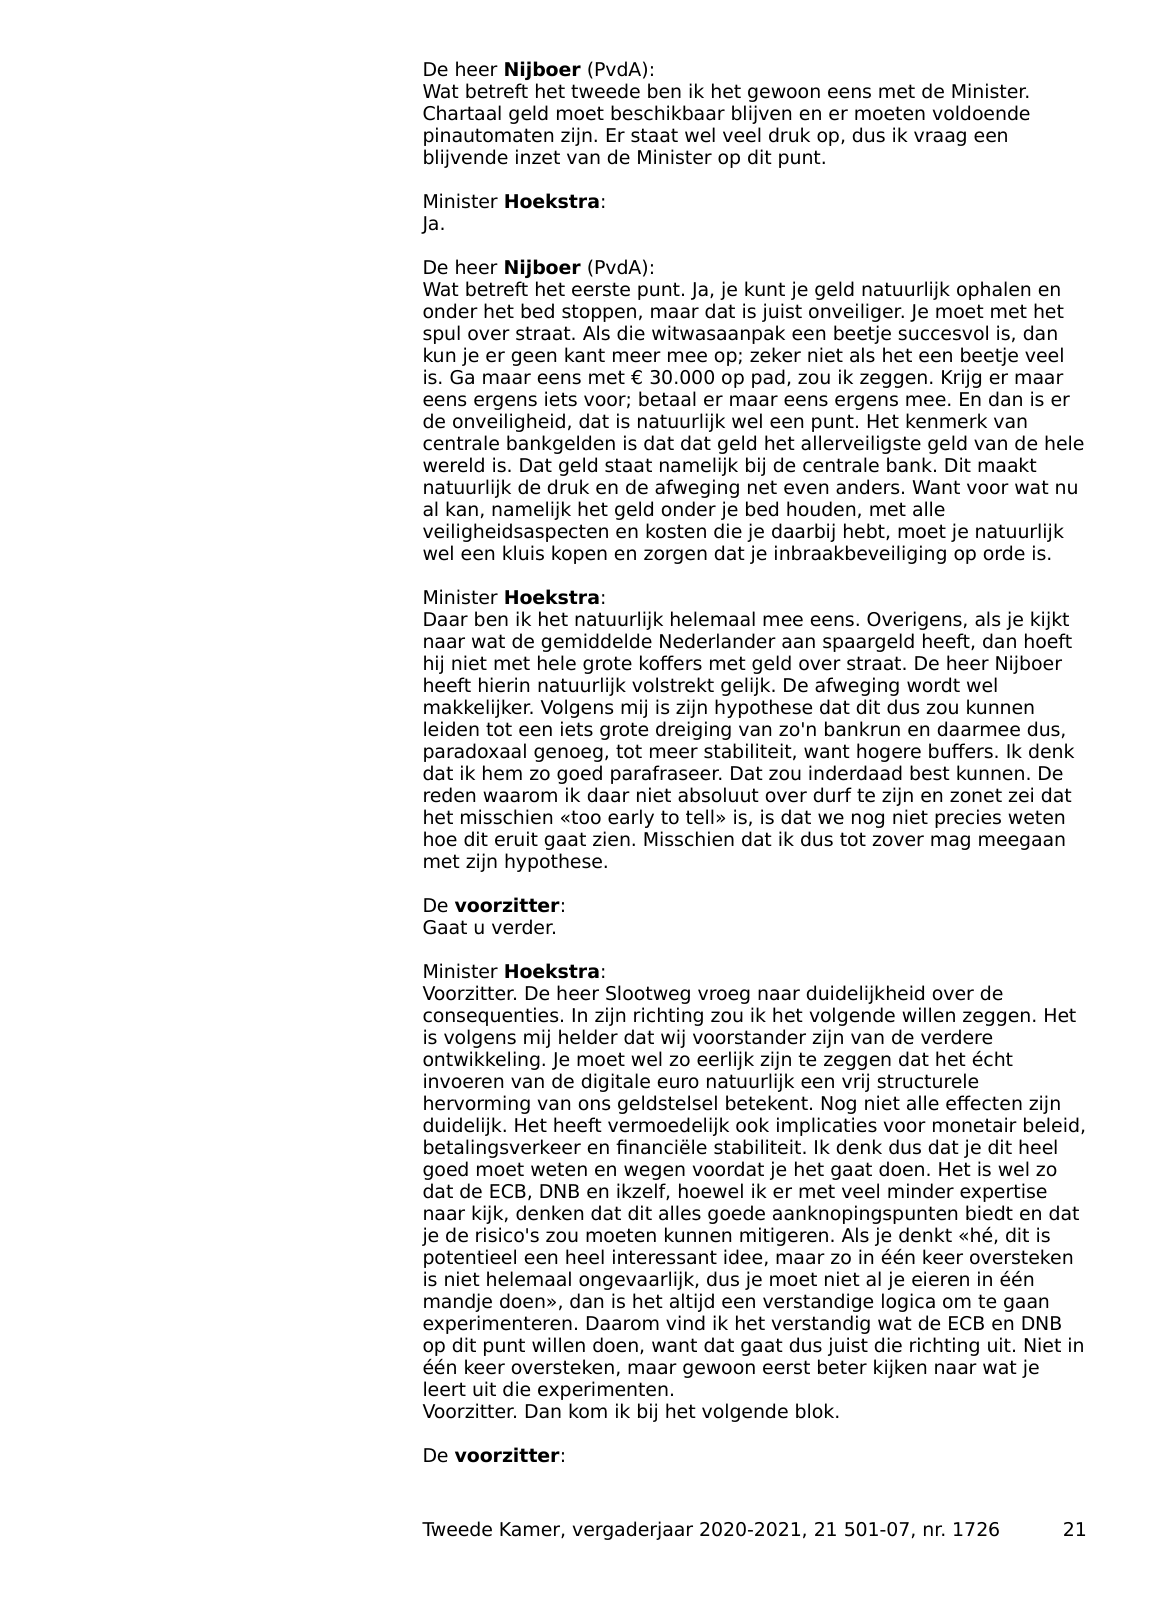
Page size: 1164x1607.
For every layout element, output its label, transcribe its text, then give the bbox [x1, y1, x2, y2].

text Minister Hoekstra: [422, 587, 1087, 609]
text Gaat u verder. [422, 917, 1087, 939]
text Wat betreft het eerste punt. Ja, je kunt je geld natuurlijk ophalen en onder het bed stoppen, maar dat is juist onveiliger. Je moet met het spul over straat. Als die witwasaanpak een beetje succesvol is, dan kun je er geen kant meer mee op; zeker niet als het een beetje veel is. Ga maar eens met € 30.000 op pad, zou ik zeggen. Krijg er maar eens ergens iets voor; betaal er maar eens ergens mee. En dan is er de onveiligheid, dat is natuurlijk wel een punt. Het kenmerk van centrale bankgelden is dat dat geld het allerveiligste geld van de hele wereld is. Dat geld staat namelijk bij de centrale bank. Dit maakt natuurlijk de druk en de afweging net even anders. Want voor wat nu al kan, namelijk het geld onder je bed houden, met alle veiligheidsaspecten en kosten die je daarbij hebt, moet je natuurlijk wel een kluis kopen en zorgen dat je inbraakbeveiliging op orde is. [422, 279, 1087, 565]
text Minister Hoekstra: [422, 961, 1087, 983]
text Voorzitter. Dan kom ik bij het volgende blok. [422, 1401, 1087, 1423]
text De voorzitter: [422, 895, 1087, 917]
text De heer Nijboer (PvdA): [422, 59, 1087, 81]
text Daar ben ik het natuurlijk helemaal mee eens. Overigens, als je kijkt naar wat de gemiddelde Nederlander aan spaargeld heeft, dan hoeft hij niet met hele grote koffers met geld over straat. De heer Nijboer heeft hierin natuurlijk volstrekt gelijk. De afweging wordt wel makkelijker. Volgens mij is zijn hypothese dat dit dus zou kunnen leiden tot een iets grote dreiging van zo'n bankrun en daarmee dus, paradoxaal genoeg, tot meer stabiliteit, want hogere buffers. Ik denk dat ik hem zo goed parafraseer. Dat zou inderdaad best kunnen. De reden waarom ik daar niet absoluut over durf te zijn en zonet zei dat het misschien «too early to tell» is, is dat we nog niet precies weten hoe dit eruit gaat zien. Misschien dat ik dus tot zover mag meegaan met zijn hypothese. [422, 609, 1087, 873]
text De voorzitter: [422, 1445, 1087, 1467]
text Wat betreft het tweede ben ik het gewoon eens met de Minister. Chartaal geld moet beschikbaar blijven en er moeten voldoende pinautomaten zijn. Er staat wel veel druk op, dus ik vraag een blijvende inzet van de Minister op dit punt. [422, 81, 1087, 169]
text Ja. [422, 213, 1087, 235]
text Voorzitter. De heer Slootweg vroeg naar duidelijkheid over de consequenties. In zijn richting zou ik het volgende willen zeggen. Het is volgens mij helder dat wij voorstander zijn van de verdere ontwikkeling. Je moet wel zo eerlijk zijn te zeggen dat het écht invoeren van de digitale euro natuurlijk een vrij structurele hervorming van ons geldstelsel betekent. Nog niet alle effecten zijn duidelijk. Het heeft vermoedelijk ook implicaties voor monetair beleid, betalingsverkeer en financiële stabiliteit. Ik denk dus dat je dit heel goed moet weten en wegen voordat je het gaat doen. Het is wel zo dat de ECB, DNB en ikzelf, hoewel ik er met veel minder expertise naar kijk, denken dat dit alles goede aanknopingspunten biedt en dat je de risico's zou moeten kunnen mitigeren. Als je denkt «hé, dit is potentieel een heel interessant idee, maar zo in één keer oversteken is niet helemaal ongevaarlijk, dus je moet niet al je eieren in één mandje doen», dan is het altijd een verstandige logica om te gaan experimenteren. Daarom vind ik het verstandig wat de ECB en DNB op dit punt willen doen, want dat gaat dus juist die richting uit. Niet in één keer oversteken, maar gewoon eerst beter kijken naar wat je leert uit die experimenten. [422, 983, 1087, 1401]
text Minister Hoekstra: [422, 191, 1087, 213]
text De heer Nijboer (PvdA): [422, 257, 1087, 279]
